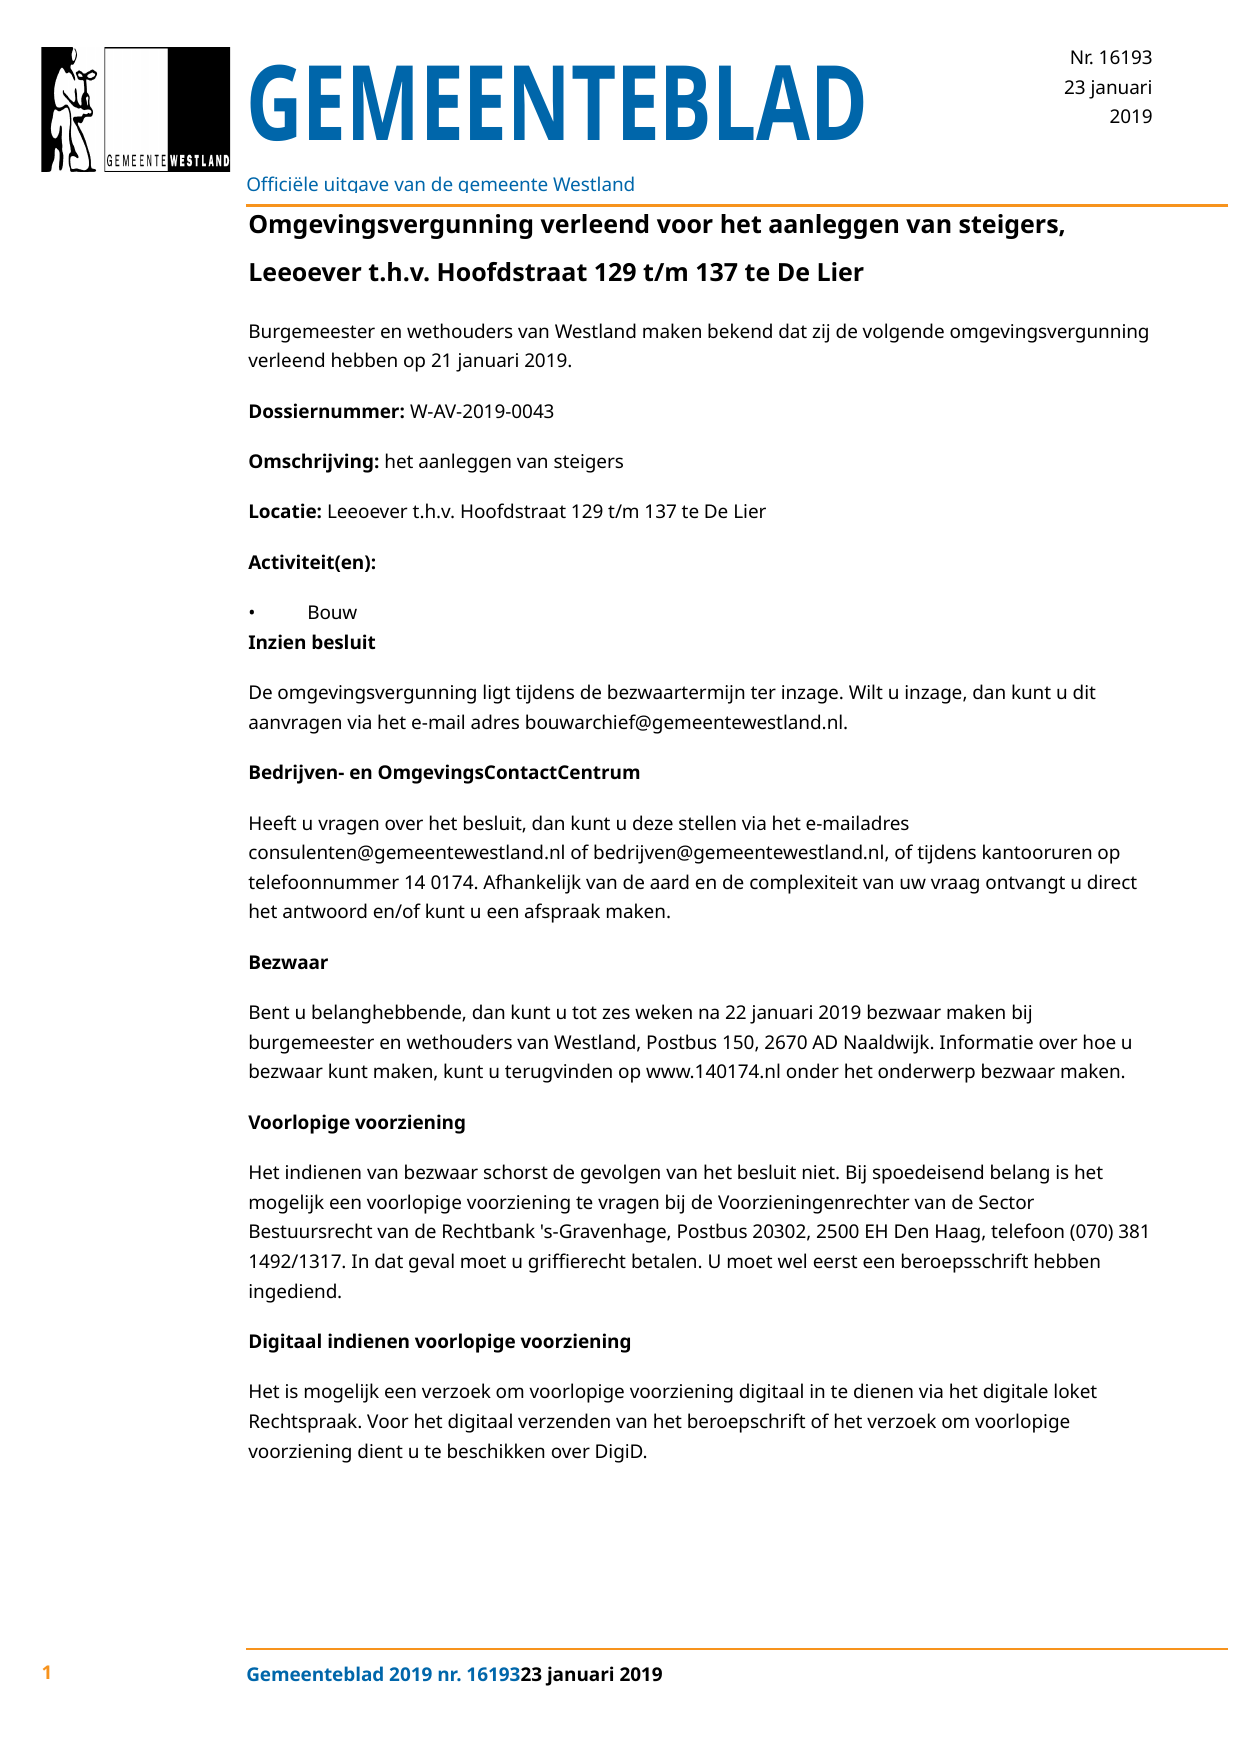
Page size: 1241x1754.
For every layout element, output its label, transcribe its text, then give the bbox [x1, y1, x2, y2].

text Het is mogelijk een verzoek om voorlopige voorziening digitaal in te dienen via het digitale loket Rechtspraak. Voor het digitaal verzenden van het beroepschrift of het verzoek om voorlopige voorziening dient u te beschikken over DigiD. [248, 1379, 1152, 1464]
text Digitaal indienen voorlopige voorziening [248, 1328, 1152, 1354]
text Bedrijven- en OmgevingsContactCentrum [248, 759, 1152, 785]
list Bouw [248, 599, 1152, 625]
text Omgevingsvergunning verleend voor het aanleggen van steigers, Leeoever t.h.v. Hoofdstraat 129 t/m 137 te De Lier [248, 207, 1152, 288]
text Locatie: Leeoever t.h.v. Hoofdstraat 129 t/m 137 te De Lier [248, 499, 1152, 524]
text Dossiernummer: W-AV-2019-0043 [248, 398, 1152, 424]
text Omschrijving: het aanleggen van steigers [248, 448, 1152, 474]
text Bezwaar [248, 949, 1152, 975]
text Activiteit(en): [248, 549, 1152, 575]
text Bent u belanghebbende, dan kunt u tot zes weken na 22 januari 2019 bezwaar maken bij burgemeester en wethouders van Westland, Postbus 150, 2670 AD Naaldwijk. Informatie over hoe u bezwaar kunt maken, kunt u terugvinden op www.140174.nl onder het onderwerp bezwaar maken. [248, 999, 1152, 1084]
text Het indienen van bezwaar schorst de gevolgen van het besluit niet. Bij spoedeisend belang is het mogelijk een voorlopige voorziening te vragen bij de Voorzieningenrechter van de Sector Bestuursrecht van de Rechtbank 's-Gravenhage, Postbus 20302, 2500 EH Den Haag, telefoon (070) 381 1492/1317. In dat geval moet u griffierecht betalen. U moet wel eerst een beroepsschrift hebben ingediend. [248, 1159, 1152, 1304]
text Voorlopige voorziening [248, 1109, 1152, 1135]
text Inzien besluit [248, 629, 1152, 655]
picture [41, 47, 231, 172]
text De omgevingsvergunning ligt tijdens de bezwaartermijn ter inzage. Wilt u inzage, dan kunt u dit aanvragen via het e-mail adres bouwarchief@gemeentewestland.nl. [248, 679, 1152, 735]
text Burgemeester en wethouders van Westland maken bekend dat zij de volgende omgevingsvergunning verleend hebben op 21 januari 2019. [248, 318, 1152, 373]
text Heeft u vragen over het besluit, dan kunt u deze stellen via het e-mailadres consulenten@gemeentewestland.nl of bedrijven@gemeentewestland.nl, of tijdens kantooruren op telefoonnummer 14 0174. Afhankelijk van de aard en de complexiteit van uw vraag ontvangt u direct het antwoord en/of kunt u een afspraak maken. [248, 810, 1152, 924]
